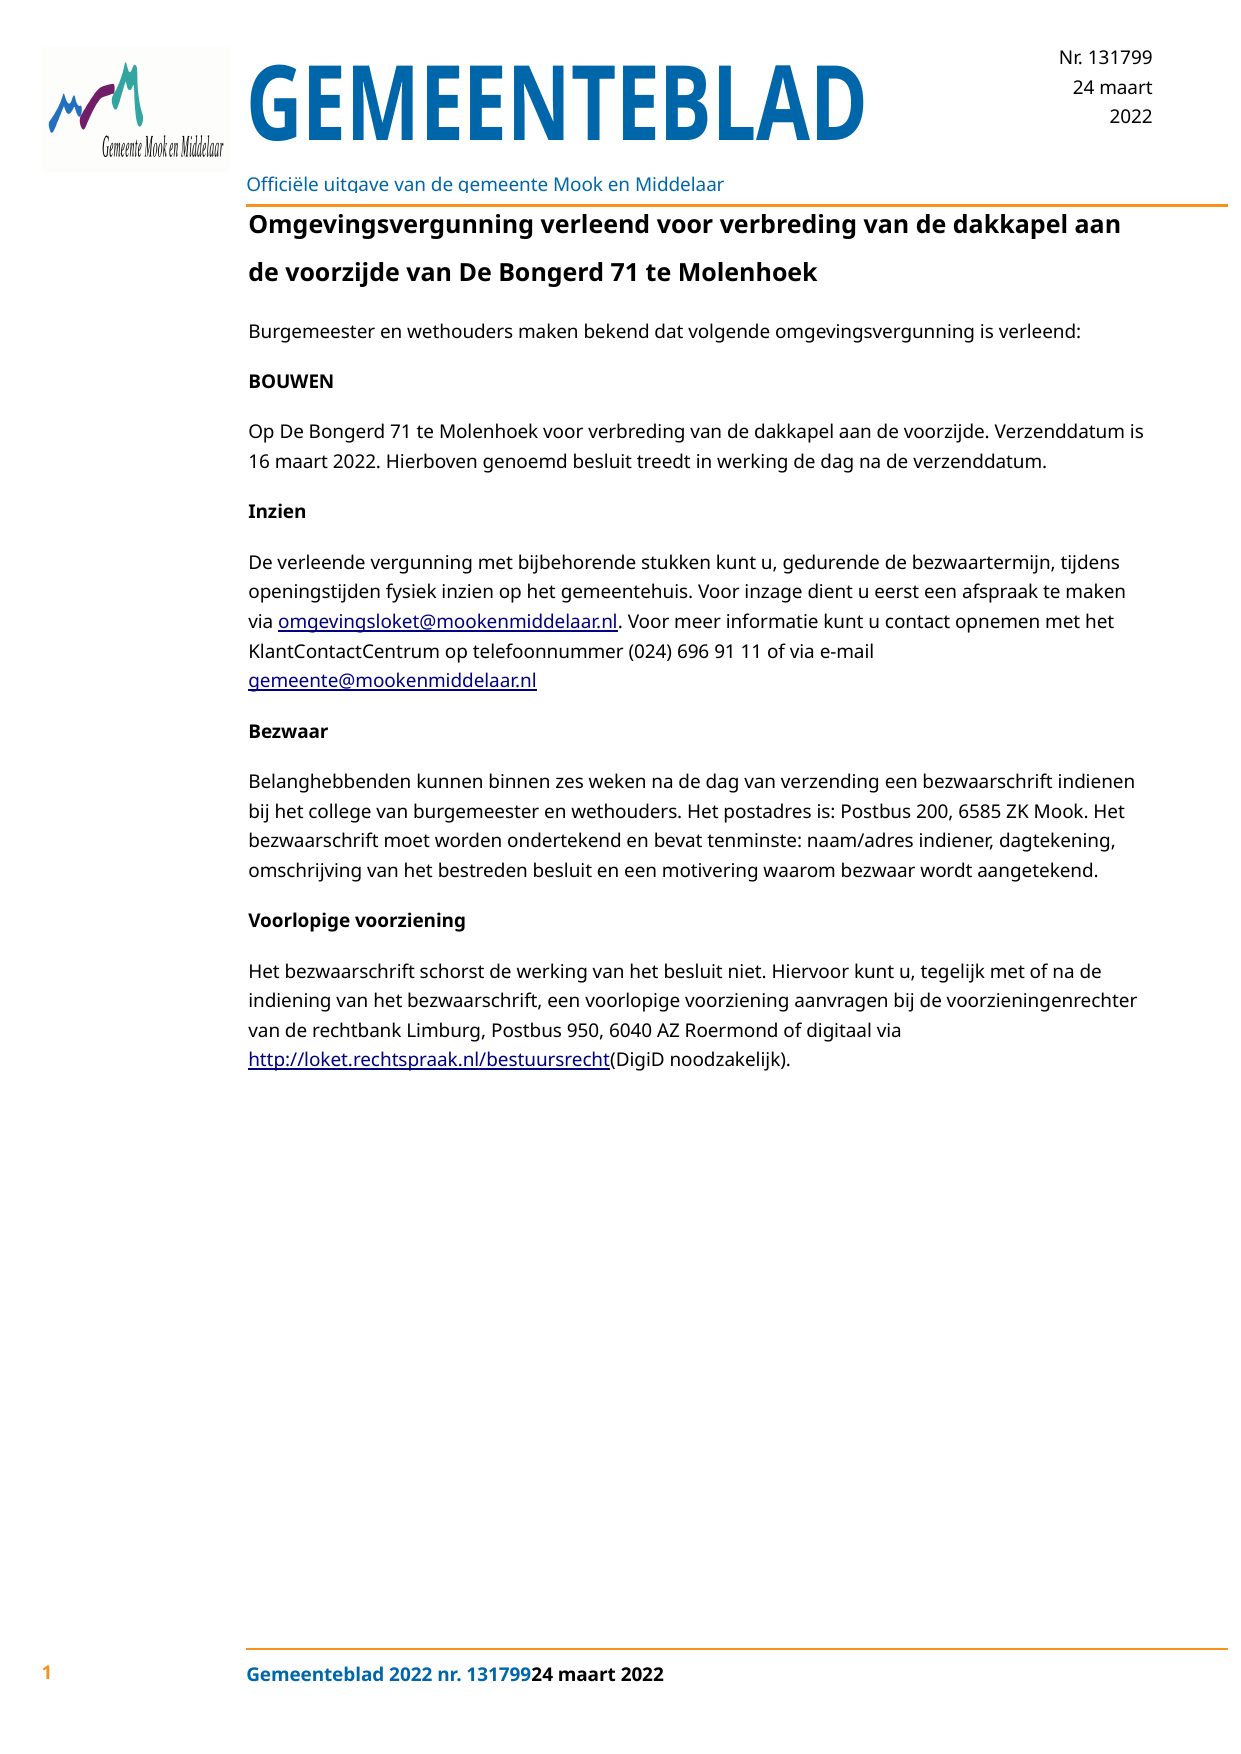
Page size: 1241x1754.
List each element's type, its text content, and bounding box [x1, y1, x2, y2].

text Inzien [248, 499, 1152, 524]
text BOUWEN [248, 368, 1152, 394]
text Belanghebbenden kunnen binnen zes weken na de dag van verzending een bezwaarschrift indienen bij het college van burgemeester en wethouders. Het postadres is: Postbus 200, 6585 ZK Mook. Het bezwaarschrift moet worden ondertekend en bevat tenminste: naam/adres indiener, dagtekening, omschrijving van het bestreden besluit en een motivering waarom bezwaar wordt aangetekend. [248, 768, 1152, 883]
text Op De Bongerd 71 te Molenhoek voor verbreding van de dakkapel aan de voorzijde. Verzenddatum is 16 maart 2022. Hierboven genoemd besluit treedt in werking de dag na de verzenddatum. [248, 419, 1152, 474]
text Het bezwaarschrift schorst de werking van het besluit niet. Hiervoor kunt u, tegelijk met of na de indiening van het bezwaarschrift, een voorlopige voorziening aanvragen bij de voorzieningenrechter van de rechtbank Limburg, Postbus 950, 6040 AZ Roermond of digitaal via http://loket.rechtspraak.nl/bestuursrecht(DigiD noodzakelijk). [248, 958, 1152, 1072]
text De verleende vergunning met bijbehorende stukken kunt u, gedurende de bezwaartermijn, tijdens openingstijden fysiek inzien op het gemeentehuis. Voor inzage dient u eerst een afspraak te maken via omgevingsloket@mookenmiddelaar.nl. Voor meer informatie kunt u contact opnemen met het KlantContactCentrum op telefoonnummer (024) 696 91 11 of via e-mail gemeente@mookenmiddelaar.nl [248, 549, 1152, 693]
text Omgevingsvergunning verleend voor verbreding van de dakkapel aan de voorzijde van De Bongerd 71 te Molenhoek [248, 207, 1152, 288]
text Bezwaar [248, 718, 1152, 744]
picture [41, 47, 231, 172]
text Voorlopige voorziening [248, 907, 1152, 933]
text Burgemeester en wethouders maken bekend dat volgende omgevingsvergunning is verleend: [248, 318, 1152, 344]
